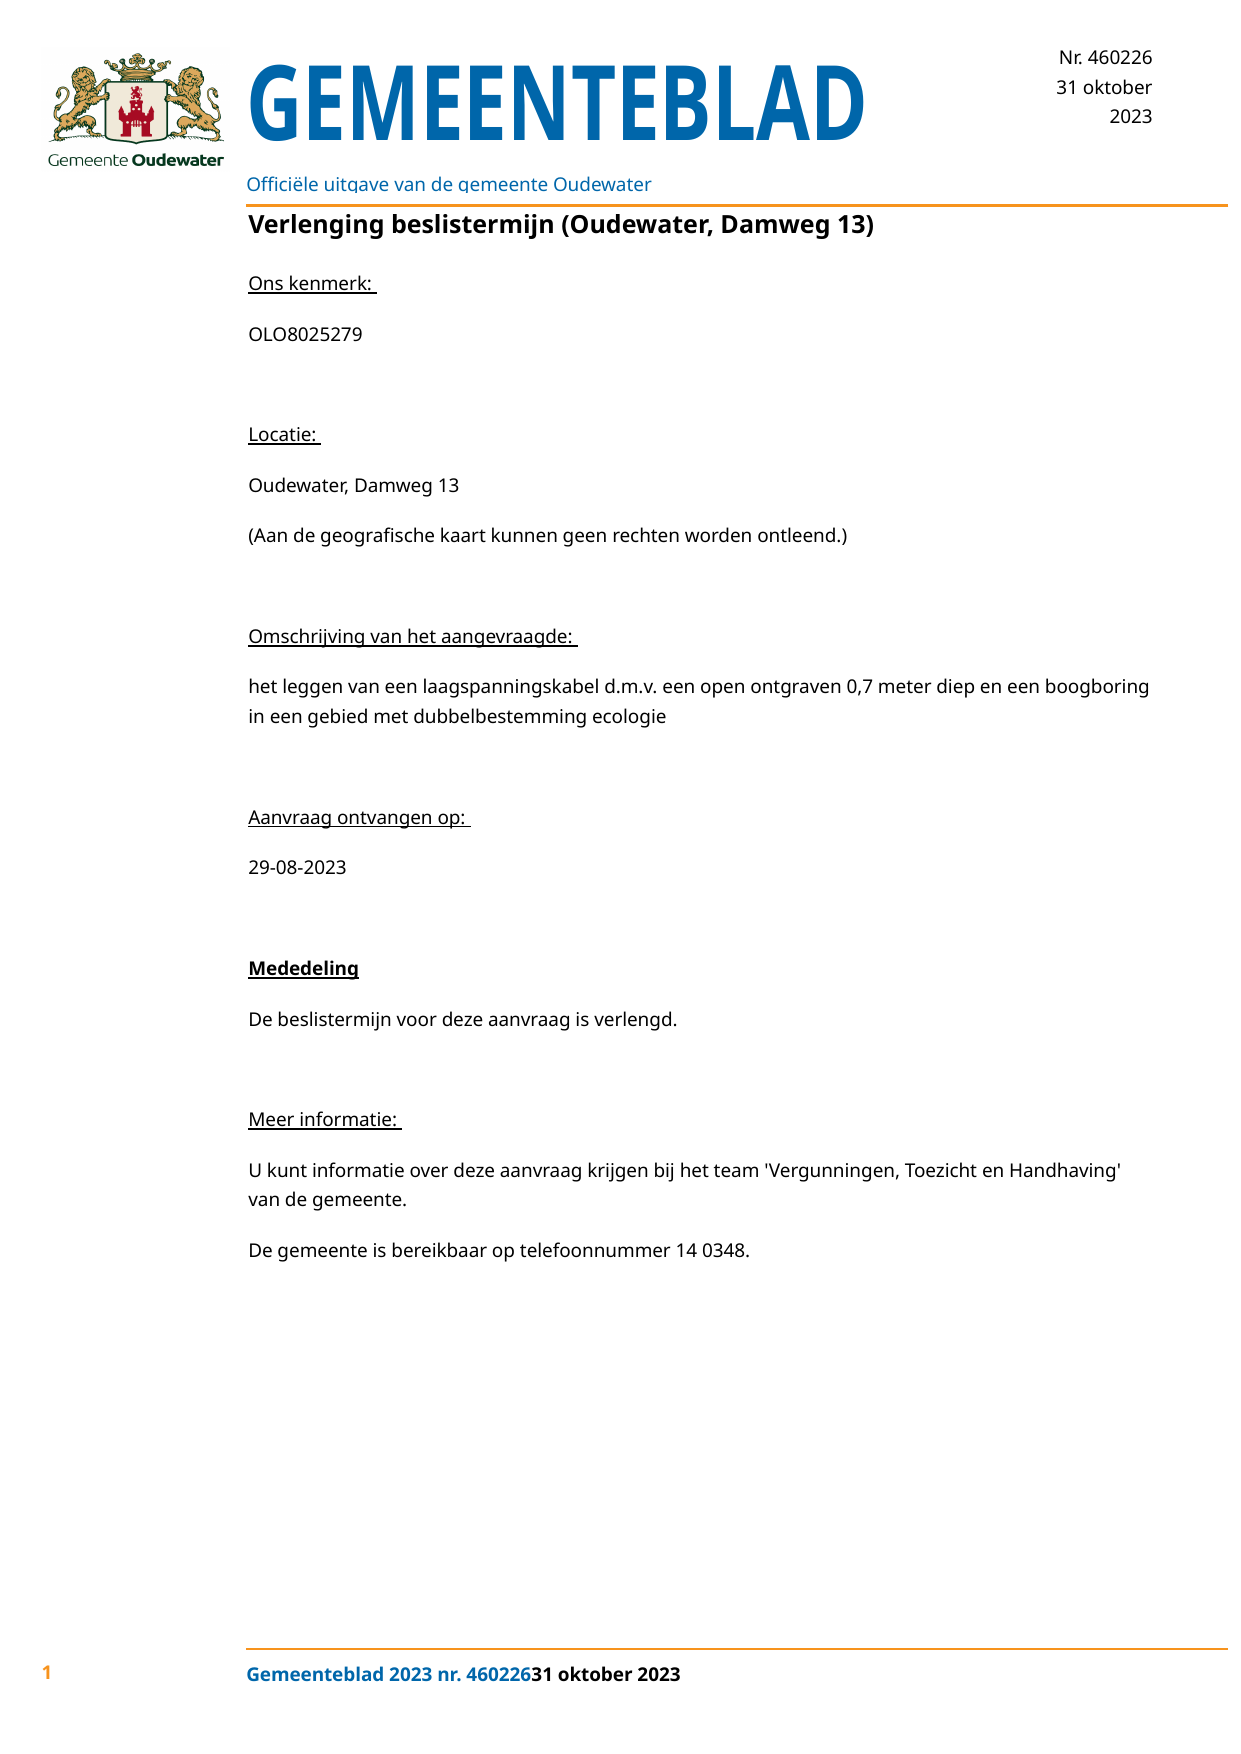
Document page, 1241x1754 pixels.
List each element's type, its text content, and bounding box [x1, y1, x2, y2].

text Omschrijving van het aangevraagde: [248, 623, 1152, 649]
text Oudewater, Damweg 13 [248, 472, 1152, 498]
text Aanvraag ontvangen op: [248, 804, 1152, 830]
text Meer informatie: [248, 1107, 1152, 1132]
text Verlenging beslistermijn (Oudewater, Damweg 13) [248, 207, 1152, 241]
picture [41, 47, 231, 172]
text OLO8025279 [248, 321, 1152, 346]
text Mededeling [248, 955, 1152, 981]
text het leggen van een laagspanningskabel d.m.v. een open ontgraven 0,7 meter diep en een boogboring in een gebied met dubbelbestemming ecologie [248, 674, 1152, 729]
text Ons kenmerk: [248, 270, 1152, 296]
text 29-08-2023 [248, 854, 1152, 880]
text Locatie: [248, 422, 1152, 447]
text (Aan de geografische kaart kunnen geen rechten worden ontleend.) [248, 522, 1152, 548]
text De beslistermijn voor deze aanvraag is verlengd. [248, 1006, 1152, 1031]
text De gemeente is bereikbaar op telefoonnummer 14 0348. [248, 1237, 1152, 1263]
text U kunt informatie over deze aanvraag krijgen bij het team 'Vergunningen, Toezicht en Handhaving' van de gemeente. [248, 1157, 1152, 1212]
